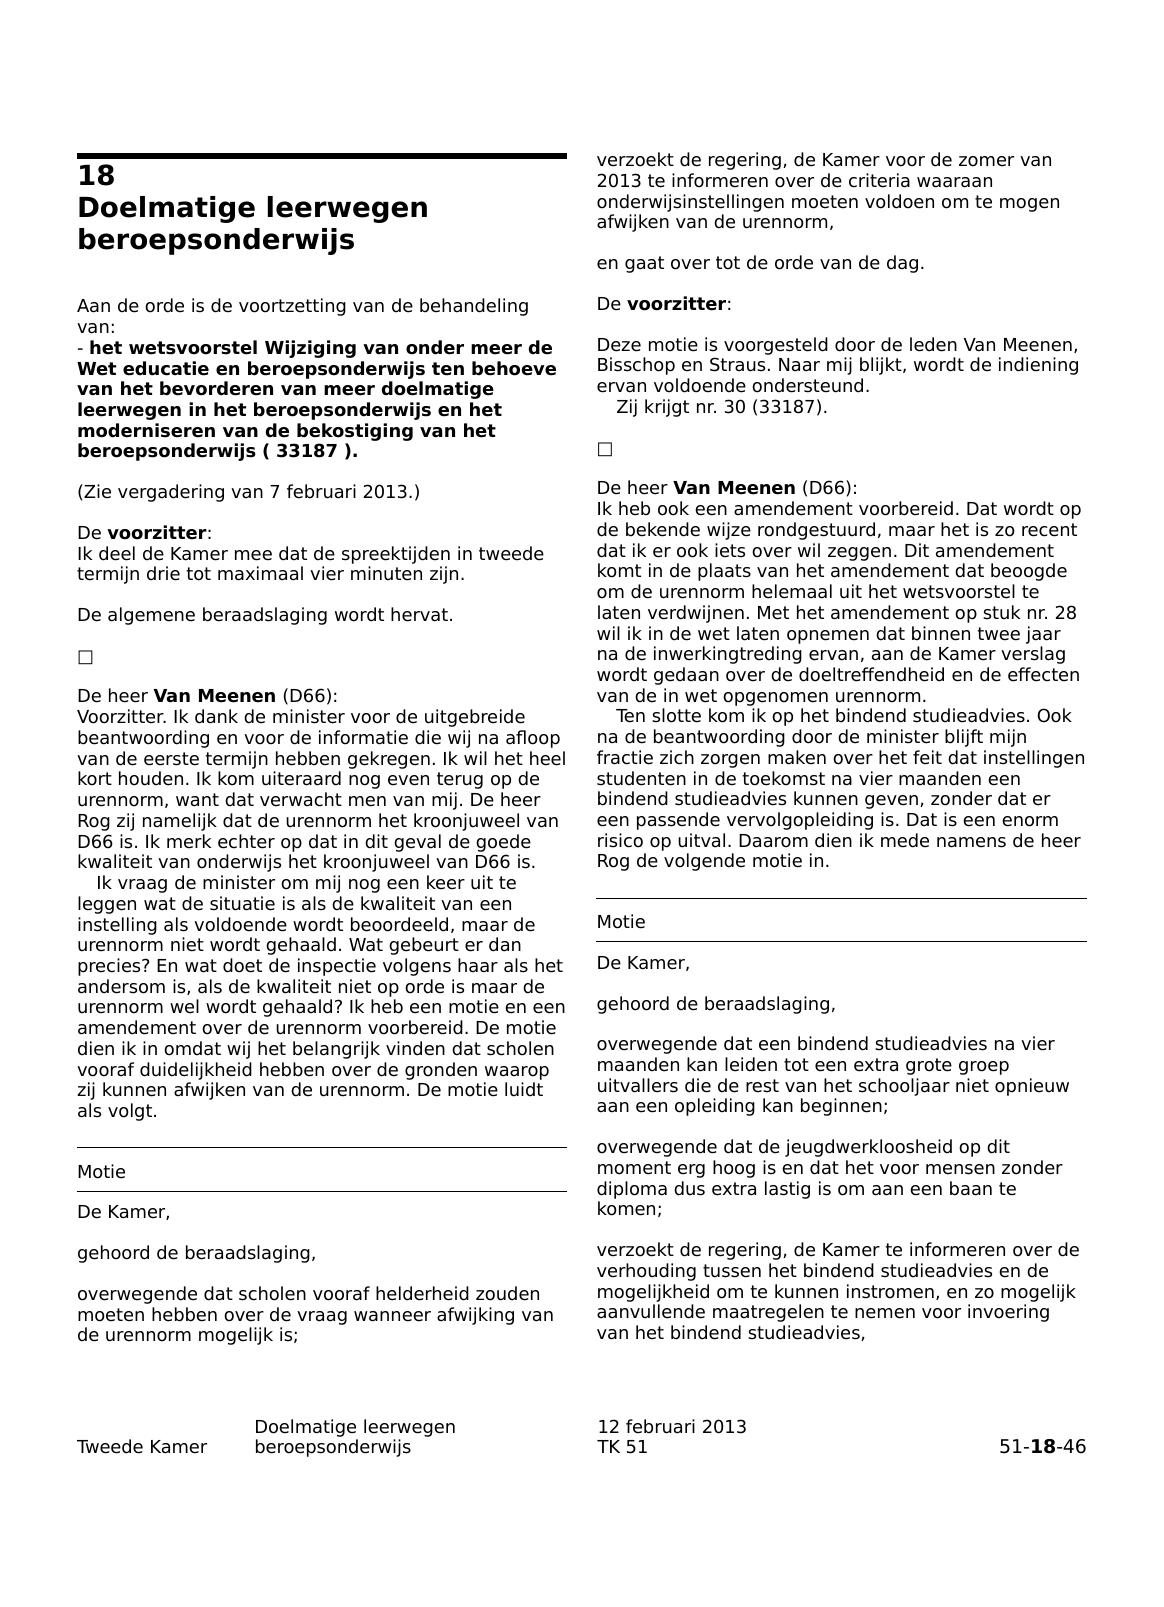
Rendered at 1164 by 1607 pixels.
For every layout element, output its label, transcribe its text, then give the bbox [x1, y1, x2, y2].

text en gaat over tot de orde van de dag. [596, 253, 1087, 274]
text Zij krijgt nr. 30 (33187). [596, 397, 1087, 417]
text □ [77, 646, 567, 666]
text - het wetsvoorstel Wijziging van onder meer de Wet educatie en beroepsonderwijs ten behoeve van het bevorderen van meer doelmatige leerwegen in het beroepsonderwijs en het moderniseren van de bekostiging van het beroepsonderwijs ( 33187 ). [77, 338, 567, 462]
text Deze motie is voorgesteld door de leden Van Meenen, Bisschop en Straus. Naar mij blijkt, wordt de indiening ervan voldoende ondersteund. [596, 334, 1087, 397]
text Ik deel de Kamer mee dat de spreektijden in tweede termijn drie tot maximaal vier minuten zijn. [77, 543, 567, 585]
text Motie [77, 1162, 567, 1182]
text De Kamer, [596, 953, 1087, 973]
text (Zie vergadering van 7 februari 2013.) [77, 482, 567, 503]
text gehoord de beraadslaging, [596, 993, 1087, 1014]
text De Kamer, [77, 1202, 567, 1223]
text gehoord de beraadslaging, [77, 1243, 567, 1264]
text De heer Van Meenen (D66): [596, 478, 1087, 499]
text verzoekt de regering, de Kamer te informeren over de verhouding tussen het bindend studieadvies en de mogelijkheid om te kunnen instromen, en zo mogelijk aanvullende maatregelen te nemen voor invoering van het bindend studieadvies, [596, 1240, 1087, 1344]
text Aan de orde is de voortzetting van de behandeling van: [77, 296, 567, 338]
text overwegende dat scholen vooraf helderheid zouden moeten hebben over de vraag wanneer afwijking van de urennorm mogelijk is; [77, 1284, 567, 1346]
text verzoekt de regering, de Kamer voor de zomer van 2013 te informeren over de criteria waaraan onderwijsinstellingen moeten voldoen om te mogen afwijken van de urennorm, [596, 150, 1087, 233]
text De algemene beraadslaging wordt hervat. [77, 605, 567, 626]
title 18 Doelmatige leerwegen beroepsonderwijs [77, 159, 567, 256]
text Motie [596, 912, 1087, 933]
text Ten slotte kom ik op het bindend studieadvies. Ook na de beantwoording door de minister blijft mijn fractie zich zorgen maken over het feit dat instellingen studenten in de toekomst na vier maanden een bindend studieadvies kunnen geven, zonder dat er een passende vervolgopleiding is. Dat is een enorm risico op uitval. Daarom dien ik mede namens de heer Rog de volgende motie in. [596, 706, 1087, 872]
text overwegende dat de jeugdwerkloosheid op dit moment erg hoog is en dat het voor mensen zonder diploma dus extra lastig is om aan een baan te komen; [596, 1137, 1087, 1220]
text De heer Van Meenen (D66): [77, 686, 567, 707]
text □ [596, 437, 1087, 458]
text Ik vraag de minister om mij nog een keer uit te leggen wat de situatie is als de kwaliteit van een instelling als voldoende wordt beoordeeld, maar de urennorm niet wordt gehaald. Wat gebeurt er dan precies? En wat doet de inspectie volgens haar als het andersom is, als de kwaliteit niet op orde is maar de urennorm wel wordt gehaald? Ik heb een motie en een amendement over de urennorm voorbereid. De motie dien ik in omdat wij het belangrijk vinden dat scholen vooraf duidelijkheid hebben over de gronden waarop zij kunnen afwijken van de urennorm. De motie luidt als volgt. [77, 873, 567, 1122]
text overwegende dat een bindend studieadvies na vier maanden kan leiden tot een extra grote groep uitvallers die de rest van het schooljaar niet opnieuw aan een opleiding kan beginnen; [596, 1034, 1087, 1117]
text Ik heb ook een amendement voorbereid. Dat wordt op de bekende wijze rondgestuurd, maar het is zo recent dat ik er ook iets over wil zeggen. Dit amendement komt in de plaats van het amendement dat beoogde om de urennorm helemaal uit het wetsvoorstel te laten verdwijnen. Met het amendement op stuk nr. 28 wil ik in de wet laten opnemen dat binnen twee jaar na de inwerkingtreding ervan, aan de Kamer verslag wordt gedaan over de doeltreffendheid en de effecten van de in wet opgenomen urennorm. [596, 499, 1087, 706]
text Voorzitter. Ik dank de minister voor de uitgebreide beantwoording en voor de informatie die wij na afloop van de eerste termijn hebben gekregen. Ik wil het heel kort houden. Ik kom uiteraard nog even terug op de urennorm, want dat verwacht men van mij. De heer Rog zij namelijk dat de urennorm het kroonjuweel van D66 is. Ik merk echter op dat in dit geval de goede kwaliteit van onderwijs het kroonjuweel van D66 is. [77, 707, 567, 873]
text De voorzitter: [596, 294, 1087, 314]
text De voorzitter: [77, 523, 567, 543]
